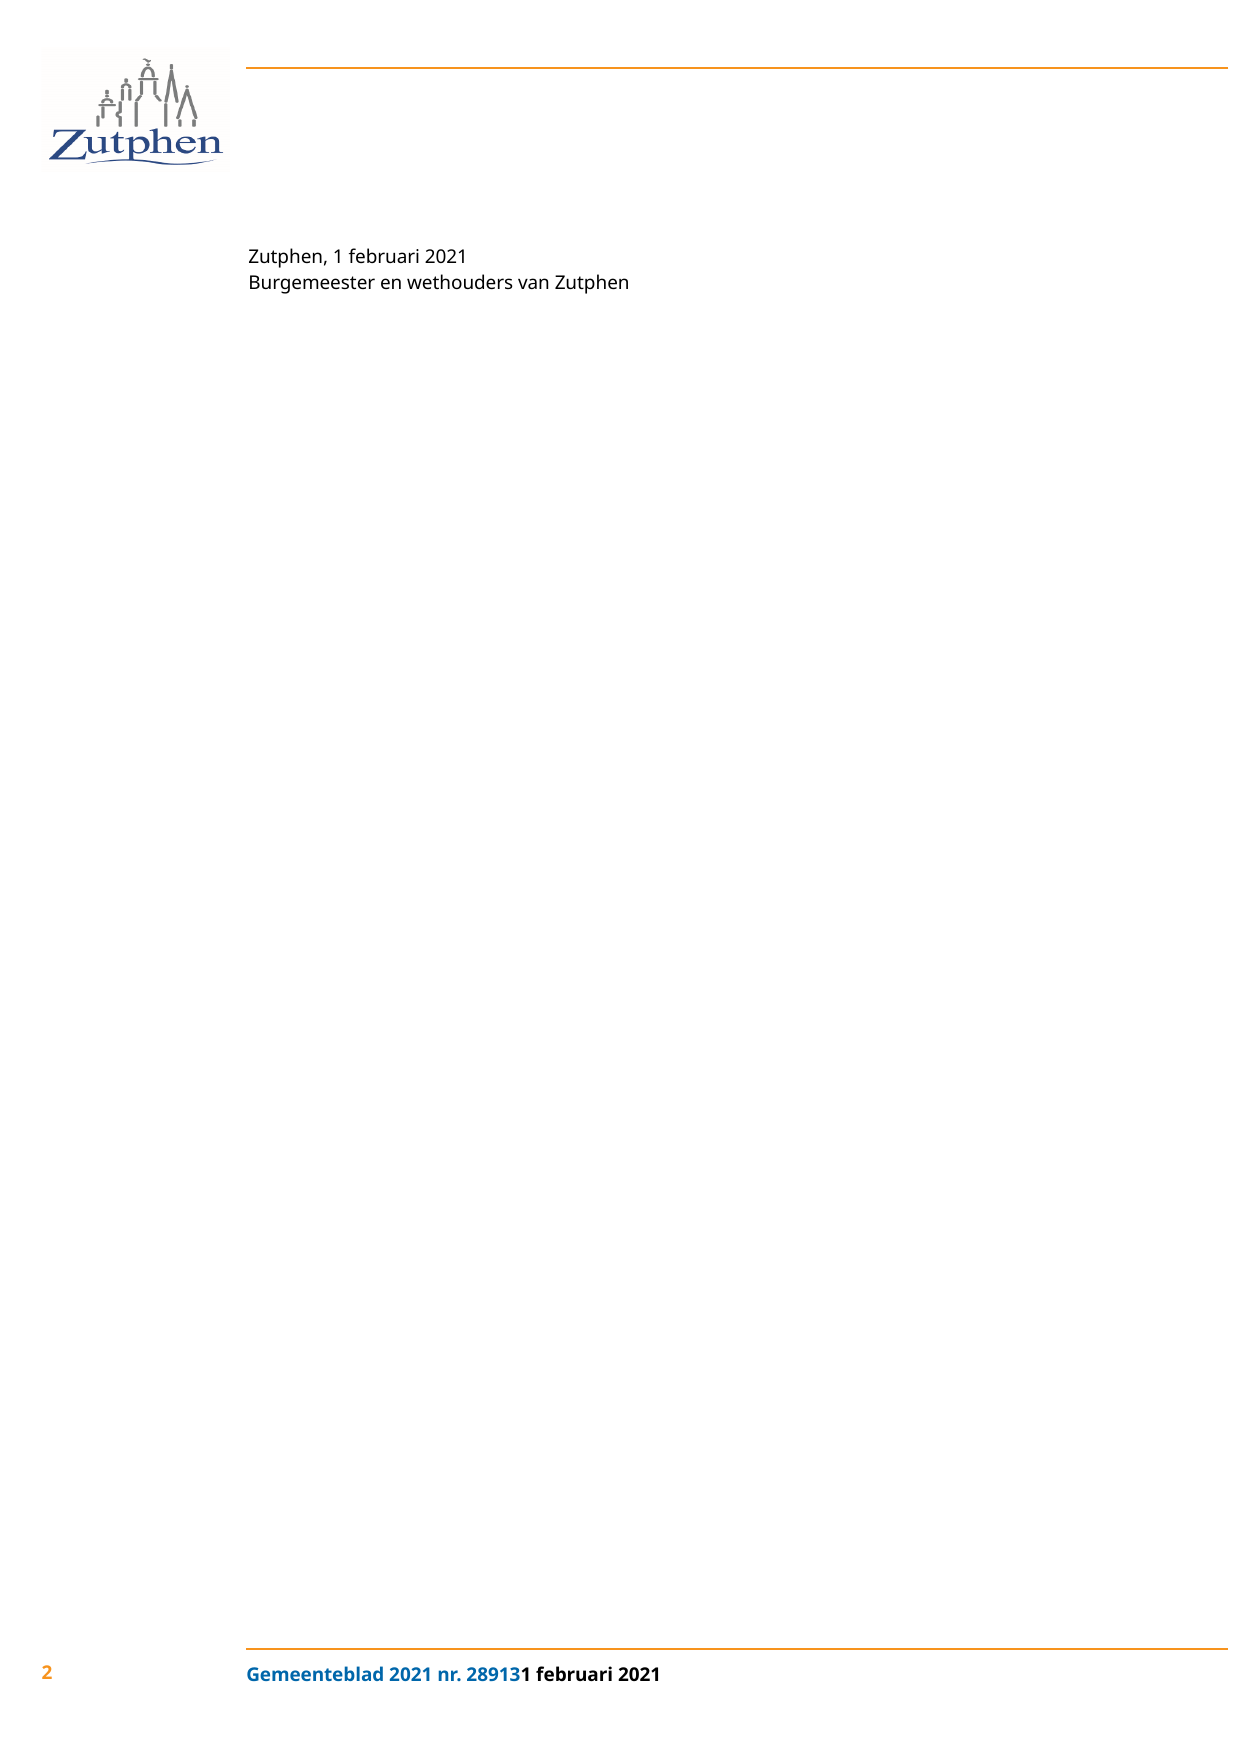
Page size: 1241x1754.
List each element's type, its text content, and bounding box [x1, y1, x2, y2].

text Zutphen, 1 februari 2021 [248, 243, 1152, 269]
picture [41, 47, 231, 172]
text Burgemeester en wethouders van Zutphen [248, 269, 1152, 295]
